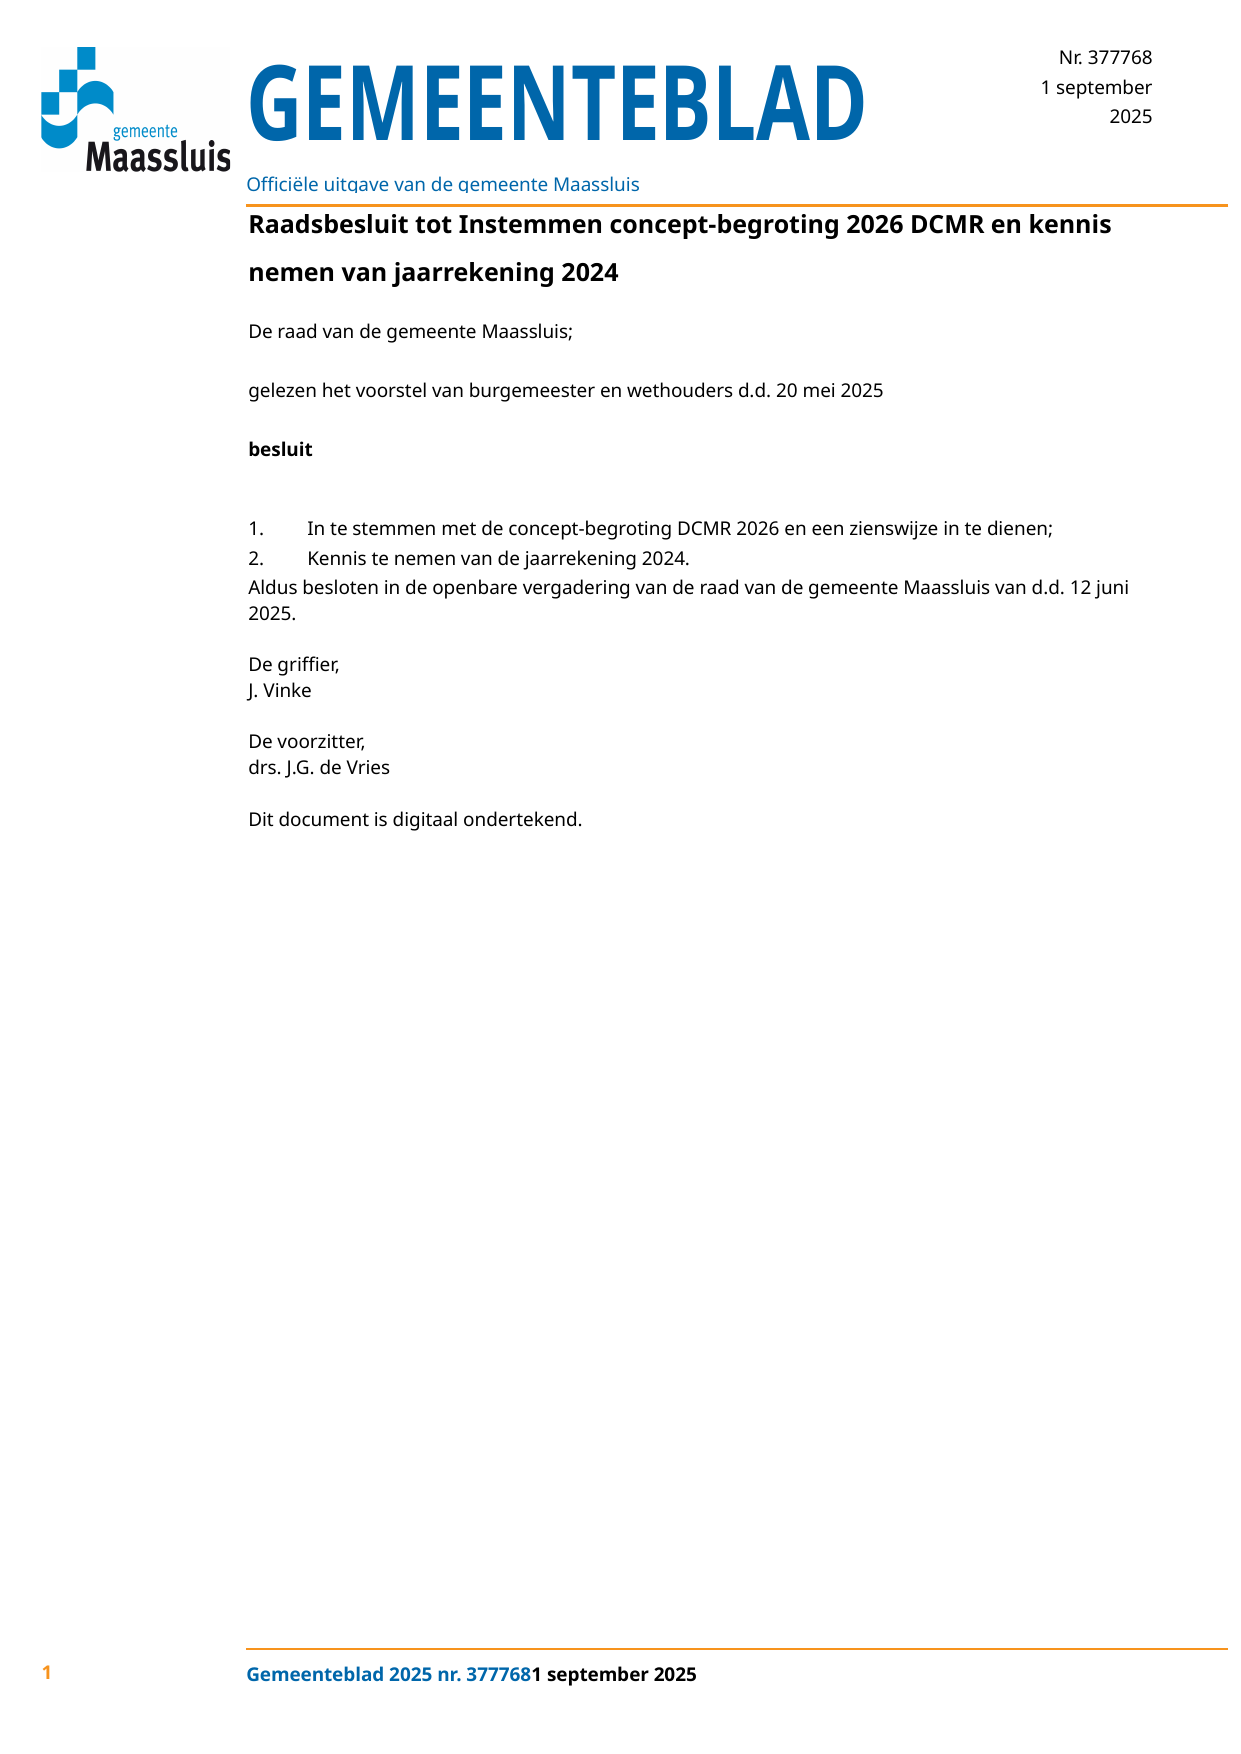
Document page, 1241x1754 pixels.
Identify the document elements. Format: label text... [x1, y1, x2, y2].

text De griffier, [248, 651, 1152, 677]
list Kennis te nemen van de jaarrekening 2024. [248, 545, 1152, 570]
text De voorzitter, [248, 729, 1152, 754]
text Aldus besloten in de openbare vergadering van de raad van de gemeente Maassluis van d.d. 12 juni 2025. [248, 574, 1152, 626]
list In te stemmen met de concept-begroting DCMR 2026 en een zienswijze in te dienen; [248, 515, 1152, 541]
text Raadsbesluit tot Instemmen concept-begroting 2026 DCMR en kennis nemen van jaarrekening 2024 [248, 207, 1152, 288]
text Dit document is digitaal ondertekend. [248, 806, 1152, 832]
picture [41, 47, 231, 172]
text gelezen het voorstel van burgemeester en wethouders d.d. 20 mei 2025 [248, 377, 1152, 403]
text J. Vinke [248, 677, 1152, 703]
text besluit [248, 436, 1152, 462]
text drs. J.G. de Vries [248, 754, 1152, 780]
text De raad van de gemeente Maassluis; [248, 318, 1152, 344]
picture [41, 47, 77, 92]
